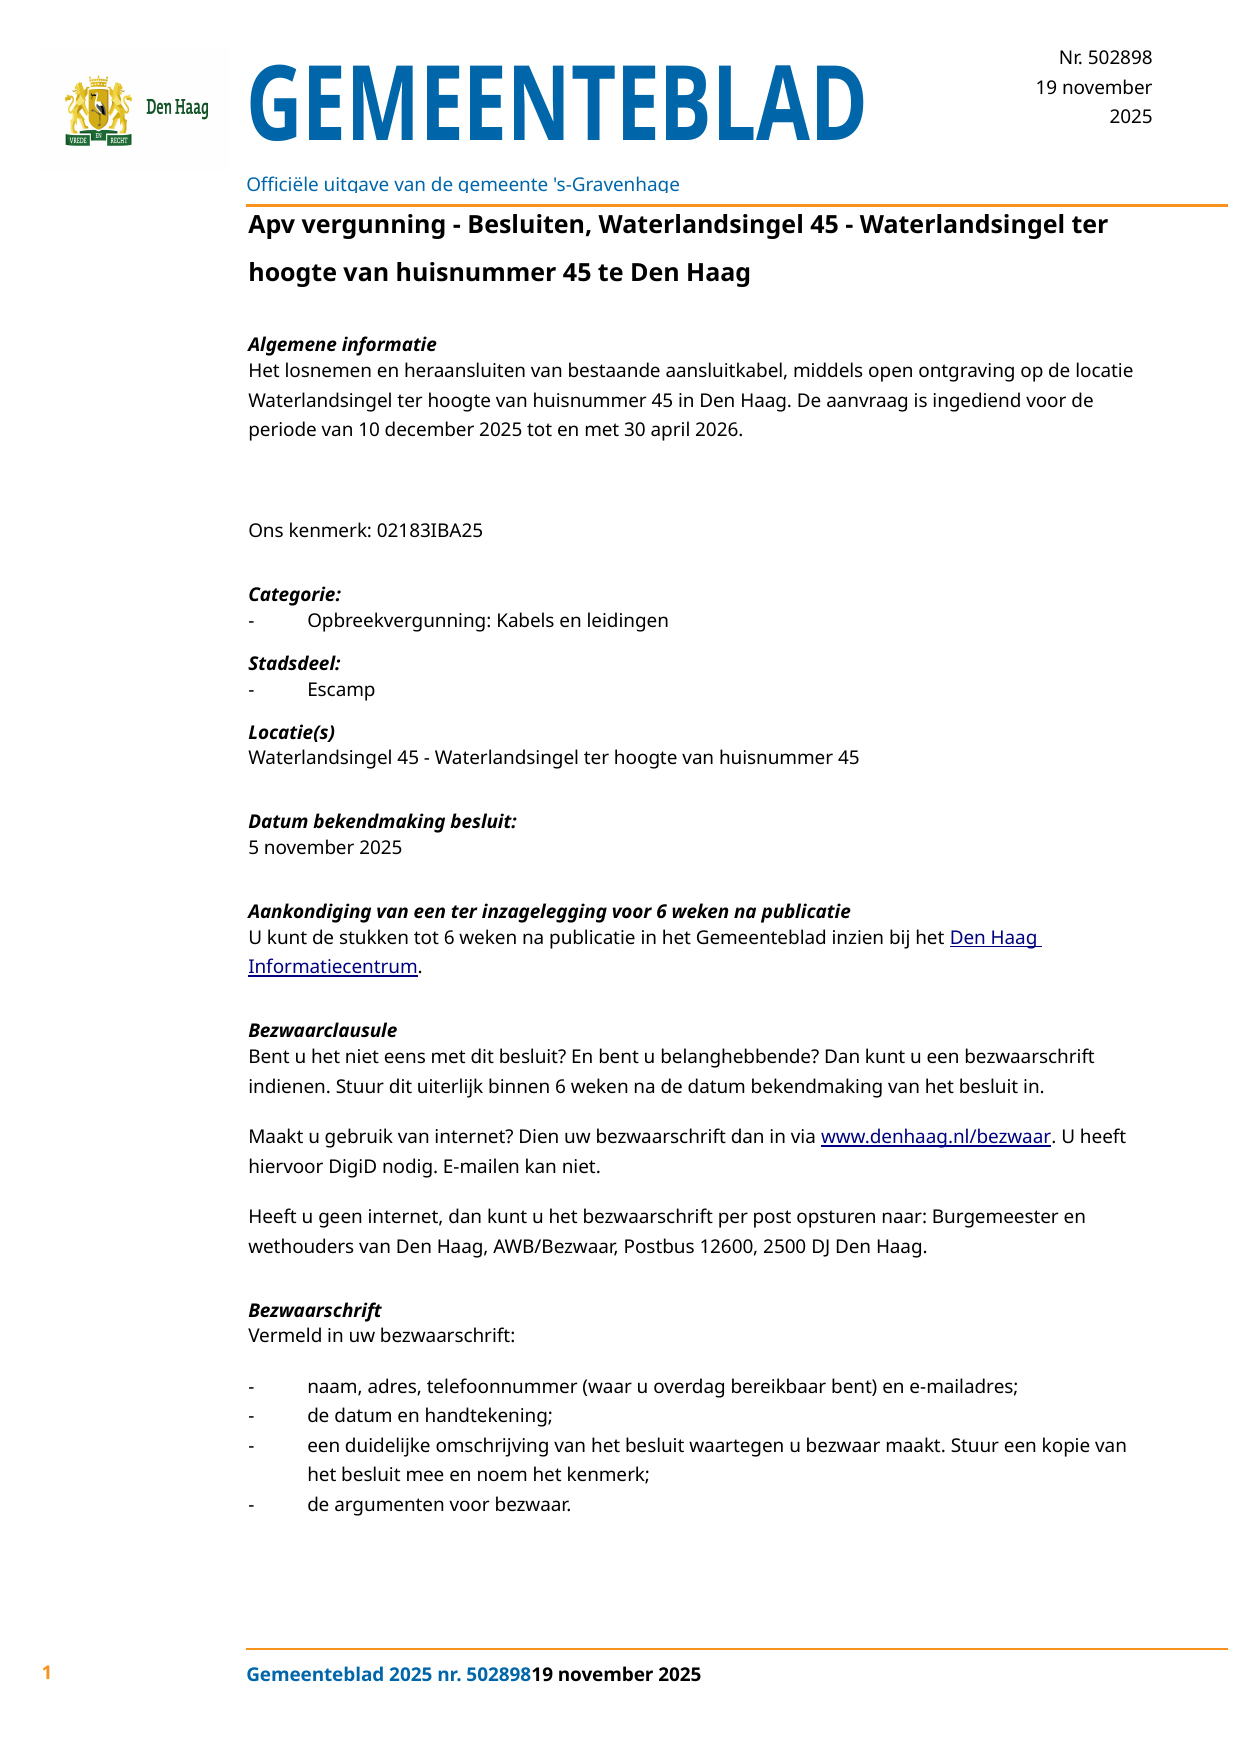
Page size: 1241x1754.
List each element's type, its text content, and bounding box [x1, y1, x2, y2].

list de datum en handtekening; [248, 1402, 1152, 1428]
text Locatie(s) [248, 719, 1152, 744]
list Opbreekvergunning: Kabels en leidingen [248, 607, 1152, 633]
text Stadsdeel: [248, 650, 1152, 676]
text Het losnemen en heraansluiten van bestaande aansluitkabel, middels open ontgraving op de locatie Waterlandsingel ter hoogte van huisnummer 45 in Den Haag. De aanvraag is ingediend voor de periode van 10 december 2025 tot en met 30 april 2026. [248, 357, 1152, 442]
list een duidelijke omschrijving van het besluit waartegen u bezwaar maakt. Stuur een kopie van het besluit mee en noem het kenmerk; [248, 1432, 1152, 1487]
text Ons kenmerk: 02183IBA25 [248, 517, 1152, 543]
list Escamp [248, 676, 1152, 701]
text Waterlandsingel 45 - Waterlandsingel ter hoogte van huisnummer 45 [248, 744, 1152, 770]
text Maakt u gebruik van internet? Dien uw bezwaarschrift dan in via www.denhaag.nl/bezwaar. U heeft hiervoor DigiD nodig. E-mailen kan niet. [248, 1123, 1152, 1178]
text Categorie: [248, 581, 1152, 607]
text Heeft u geen internet, dan kunt u het bezwaarschrift per post opsturen naar: Burgemeester en wethouders van Den Haag, AWB/Bezwaar, Postbus 12600, 2500 DJ Den Haag. [248, 1203, 1152, 1258]
picture [41, 47, 231, 172]
list naam, adres, telefoonnummer (waar u overdag bereikbaar bent) en e-mailadres; [248, 1373, 1152, 1399]
list de argumenten voor bezwaar. [248, 1491, 1152, 1517]
text Algemene informatie [248, 331, 1152, 357]
text Datum bekendmaking besluit: [248, 808, 1152, 834]
text Bezwaarclausule [248, 1017, 1152, 1043]
text Bezwaarschrift [248, 1297, 1152, 1322]
text 5 november 2025 [248, 834, 1152, 860]
text U kunt de stukken tot 6 weken na publicatie in het Gemeenteblad inzien bij het Den Haag Informatiecentrum. [248, 924, 1152, 979]
text Apv vergunning - Besluiten, Waterlandsingel 45 - Waterlandsingel ter hoogte van huisnummer 45 te Den Haag [248, 207, 1152, 288]
text Bent u het niet eens met dit besluit? En bent u belanghebbende? Dan kunt u een bezwaarschrift indienen. Stuur dit uiterlijk binnen 6 weken na de datum bekendmaking van het besluit in. [248, 1043, 1152, 1098]
text Aankondiging van een ter inzagelegging voor 6 weken na publicatie [248, 898, 1152, 924]
text Vermeld in uw bezwaarschrift: [248, 1322, 1152, 1348]
